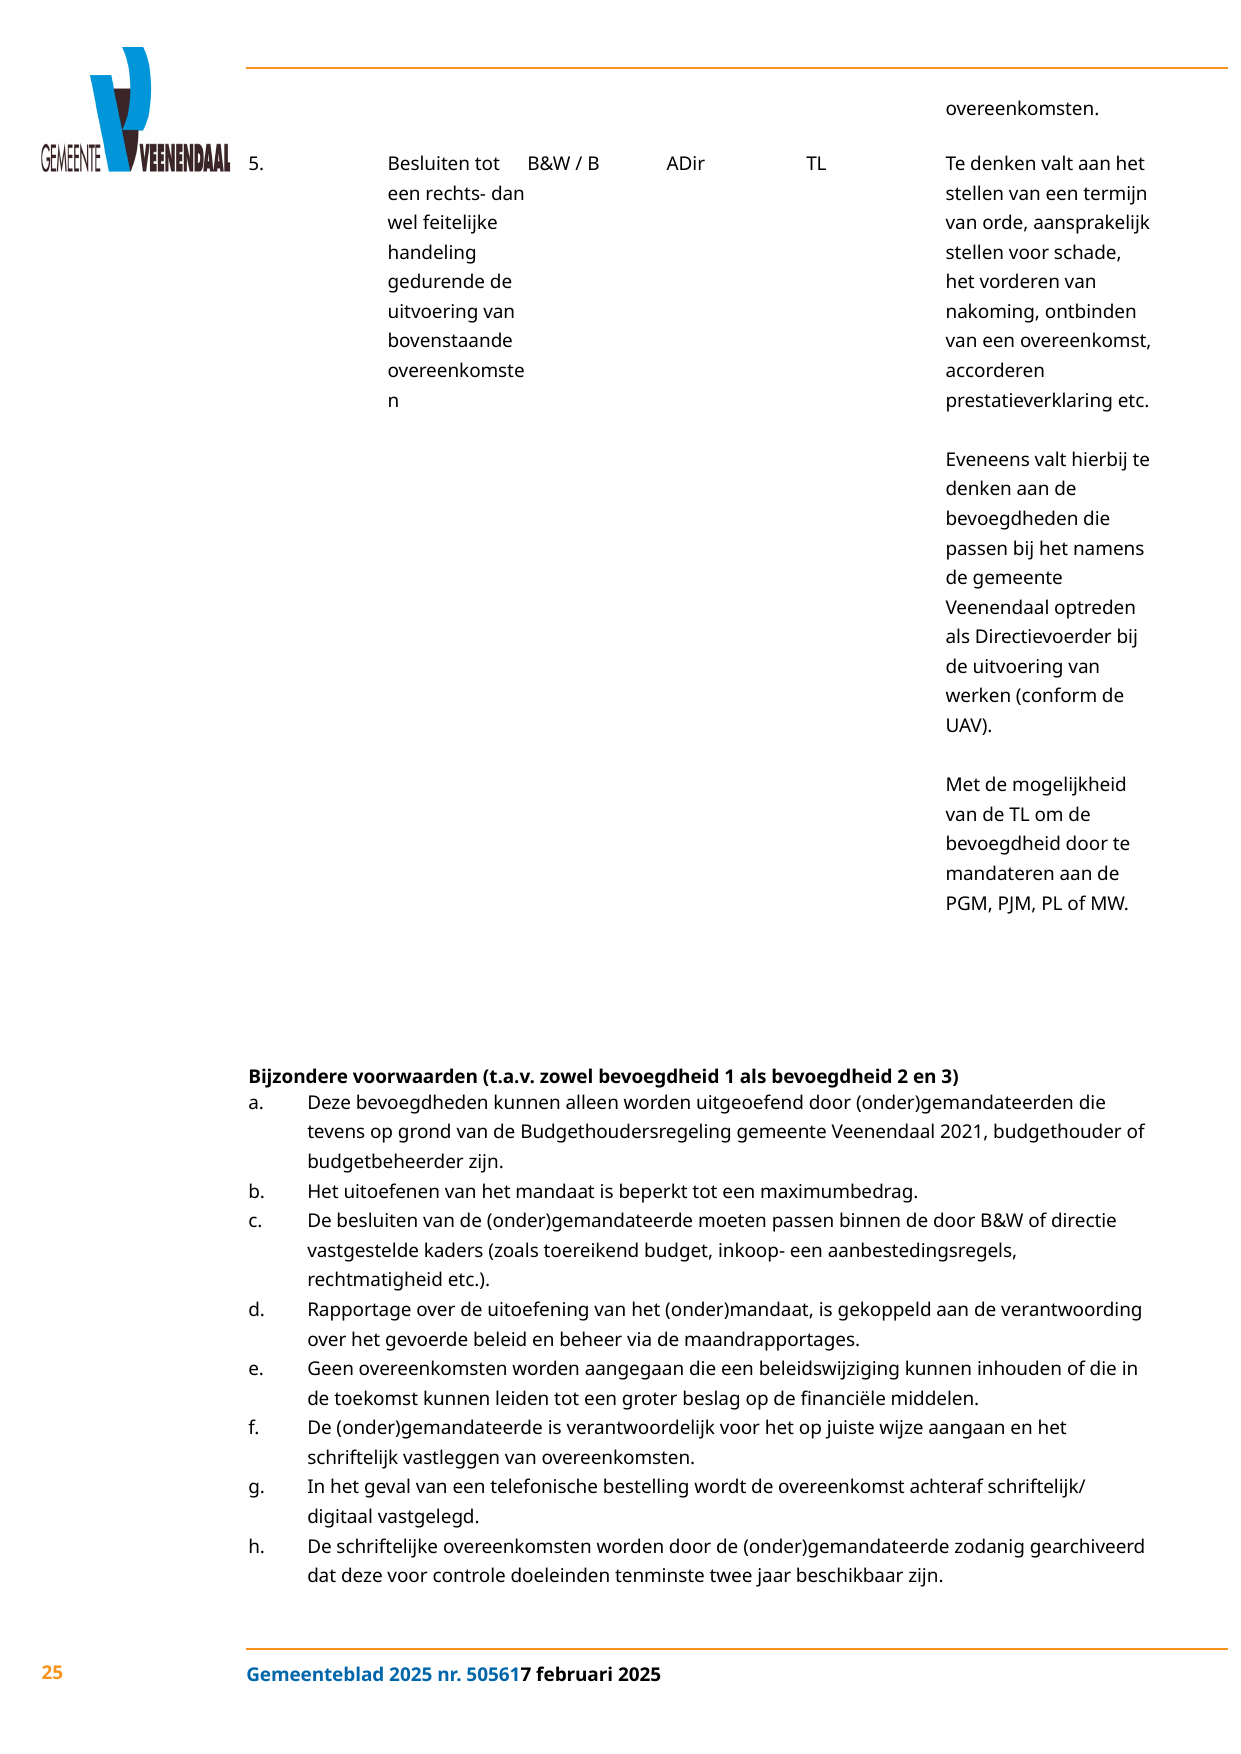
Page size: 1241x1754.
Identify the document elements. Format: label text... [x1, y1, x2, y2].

table_cell ADir [666, 150, 806, 1063]
table_cell [806, 95, 945, 150]
table_cell B&W / B [527, 150, 666, 1063]
table_cell overeenkomsten. [945, 95, 1152, 150]
table_cell [248, 150, 387, 1063]
table_cell [666, 95, 806, 150]
picture [123, 47, 231, 172]
picture [41, 47, 130, 172]
table_cell Deze bevoegdheden kunnen alleen worden uitgeoefend door (onder)gemandateerden die tevens op grond van de Budgethoudersregeling gemeente Veenendaal 2021, budgethouder of budgetbeheerder zijn. Het uitoefenen van het mandaat is beperkt tot een maximumbedrag. De besluiten van de (onder)gemandateerde moeten passen binnen de door B&W of directie vastgestelde kaders (zoals toereikend budget, inkoop- een aanbestedingsregels, rechtmatigheid etc.). Rapportage over de uitoefening van het (onder)mandaat, is gekoppeld aan de verantwoording over het gevoerde beleid en beheer via de maandrapportages. Geen overeenkomsten worden aangegaan die een beleidswijziging kunnen inhouden of die in de toekomst kunnen leiden tot een groter beslag op de financiële middelen. De (onder)gemandateerde is verantwoordelijk voor het op juiste wijze aangaan en het schriftelijk vastleggen van overeenkomsten. In het geval van een telefonische bestelling wordt de overeenkomst achteraf schriftelijk/ digitaal vastgelegd. De schriftelijke overeenkomsten worden door de (onder)gemandateerde zodanig gearchiveerd dat deze voor controle doeleinden tenminste twee jaar beschikbaar zijn. [248, 1089, 1152, 1588]
table_cell Te denken valt aan het stellen van een termijn van orde, aansprakelijk stellen voor schade, het vorderen van nakoming, ontbinden van een overeenkomst, accorderen prestatieverklaring etc. Eveneens valt hierbij te denken aan de bevoegdheden die passen bij het namens de gemeente Veenendaal optreden als Directievoerder bij de uitvoering van werken (conform de UAV). Met de mogelijkheid van de TL om de bevoegdheid door te mandateren aan de PGM, PJM, PL of MW. [945, 150, 1152, 1063]
table_cell TL [806, 150, 945, 1063]
table_cell [388, 95, 527, 150]
table_cell [248, 95, 387, 150]
table_cell Bijzondere voorwaarden (t.a.v. zowel bevoegdheid 1 als bevoegdheid 2 en 3) [248, 1063, 1152, 1089]
table_cell Besluiten tot een rechts- dan wel feitelijke handeling gedurende de uitvoering van bovenstaande overeenkomsten [388, 150, 527, 1063]
table_cell [527, 95, 666, 150]
